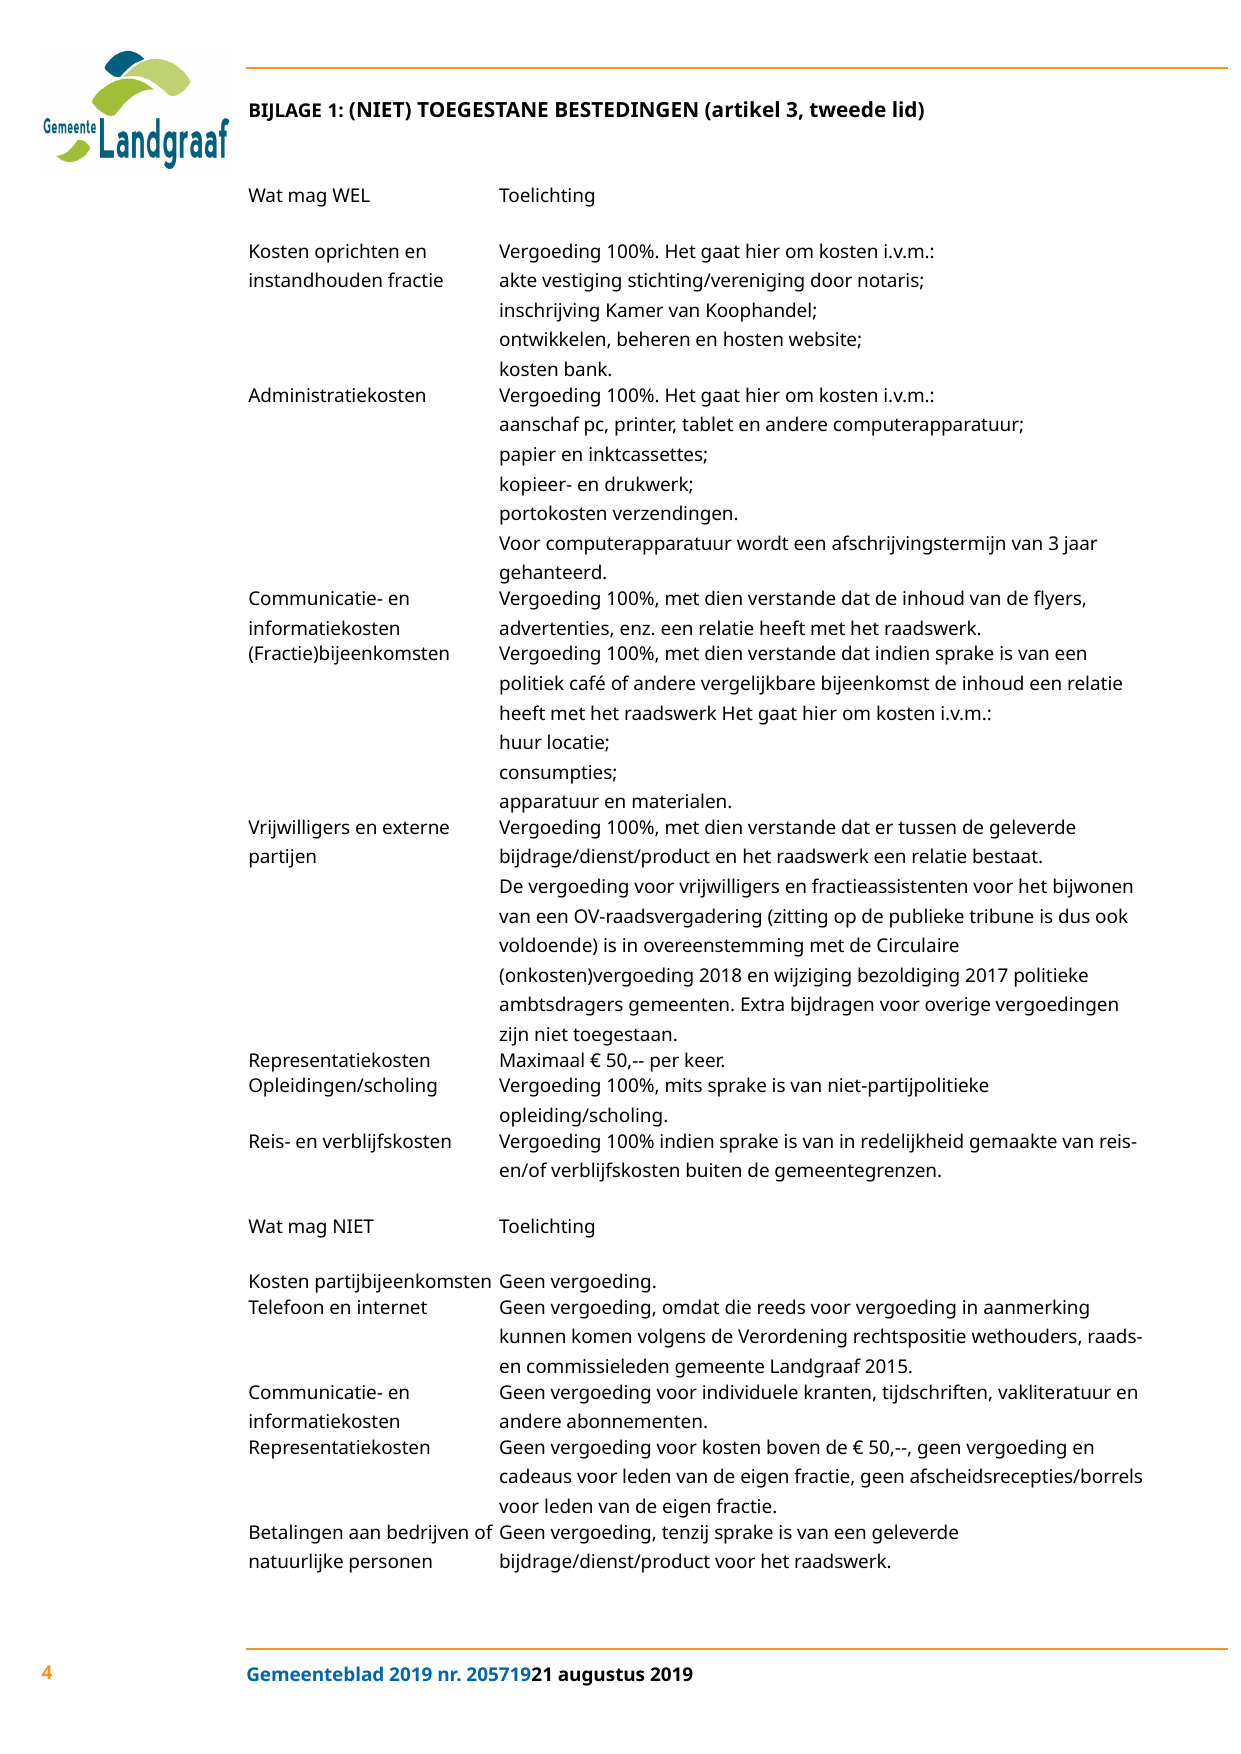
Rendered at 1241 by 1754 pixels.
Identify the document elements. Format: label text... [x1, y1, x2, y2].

table_header Toelichting [499, 153, 1152, 238]
table_cell Vergoeding 100%. Het gaat hier om kosten i.v.m.: akte vestiging stichting/vereniging door notaris; inschrijving Kamer van Koophandel; ontwikkelen, beheren en hosten website; kosten bank. [499, 238, 1152, 382]
table_cell Maximaal € 50,-- per keer. [499, 1047, 1152, 1073]
text BIJLAGE 1: (NIET) TOEGESTANE BESTEDINGEN (artikel 3, tweede lid) [248, 95, 1152, 123]
table_cell Kosten partijbijeenkomsten [248, 1268, 499, 1294]
table_cell Communicatie- en informatiekosten [248, 1379, 499, 1434]
table_cell Toelichting [499, 1183, 1152, 1268]
table_cell Administratiekosten [248, 382, 499, 585]
table_cell Representatiekosten [248, 1047, 499, 1073]
table_cell Representatiekosten [248, 1434, 499, 1519]
table_cell Vergoeding 100%, met dien verstande dat er tussen de geleverde bijdrage/dienst/product en het raadswerk een relatie bestaat. De vergoeding voor vrijwilligers en fractieassistenten voor het bijwonen van een OV-raadsvergadering (zitting op de publieke tribune is dus ook voldoende) is in overeenstemming met de Circulaire (onkosten)vergoeding 2018 en wijziging bezoldiging 2017 politieke ambtsdragers gemeenten. Extra bijdragen voor overige vergoedingen zijn niet toegestaan. [499, 814, 1152, 1047]
table_cell Vergoeding 100% indien sprake is van in redelijkheid gemaakte van reis- en/of verblijfskosten buiten de gemeentegrenzen. [499, 1128, 1152, 1183]
table_cell Vergoeding 100%, met dien verstande dat de inhoud van de flyers, advertenties, enz. een relatie heeft met het raadswerk. [499, 585, 1152, 641]
table_cell Betalingen aan bedrijven of natuurlijke personen [248, 1519, 499, 1604]
picture [41, 47, 231, 172]
table_cell Vrijwilligers en externe partijen [248, 814, 499, 1047]
table_cell Opleidingen/scholing [248, 1073, 499, 1128]
table_cell Geen vergoeding. [499, 1268, 1152, 1294]
table_cell Telefoon en internet [248, 1294, 499, 1379]
table_cell Geen vergoeding, omdat die reeds voor vergoeding in aanmerking kunnen komen volgens de Verordening rechtspositie wethouders, raads- en commissieleden gemeente Landgraaf 2015. [499, 1294, 1152, 1379]
table_cell Geen vergoeding, tenzij sprake is van een geleverde bijdrage/dienst/product voor het raadswerk. [499, 1519, 1152, 1604]
table_cell Communicatie- en informatiekosten [248, 585, 499, 641]
table_cell Wat mag NIET [248, 1183, 499, 1268]
table_cell Reis- en verblijfskosten [248, 1128, 499, 1183]
table_cell Geen vergoeding voor individuele kranten, tijdschriften, vakliteratuur en andere abonnementen. [499, 1379, 1152, 1434]
table_cell Geen vergoeding voor kosten boven de € 50,--, geen vergoeding en cadeaus voor leden van de eigen fractie, geen afscheidsrecepties/borrels voor leden van de eigen fractie. [499, 1434, 1152, 1519]
table_cell Kosten oprichten en instandhouden fractie [248, 238, 499, 382]
table_cell Vergoeding 100%, met dien verstande dat indien sprake is van een politiek café of andere vergelijkbare bijeenkomst de inhoud een relatie heeft met het raadswerk Het gaat hier om kosten i.v.m.: huur locatie; consumpties; apparatuur en materialen. [499, 641, 1152, 814]
table_header Wat mag WEL [248, 153, 499, 238]
table_cell Vergoeding 100%. Het gaat hier om kosten i.v.m.: aanschaf pc, printer, tablet en andere computerapparatuur; papier en inktcassettes; kopieer- en drukwerk; portokosten verzendingen. Voor computerapparatuur wordt een afschrijvingstermijn van 3 jaar gehanteerd. [499, 382, 1152, 585]
table_cell Vergoeding 100%, mits sprake is van niet-partijpolitieke opleiding/scholing. [499, 1073, 1152, 1128]
table_cell (Fractie)bijeenkomsten [248, 641, 499, 814]
